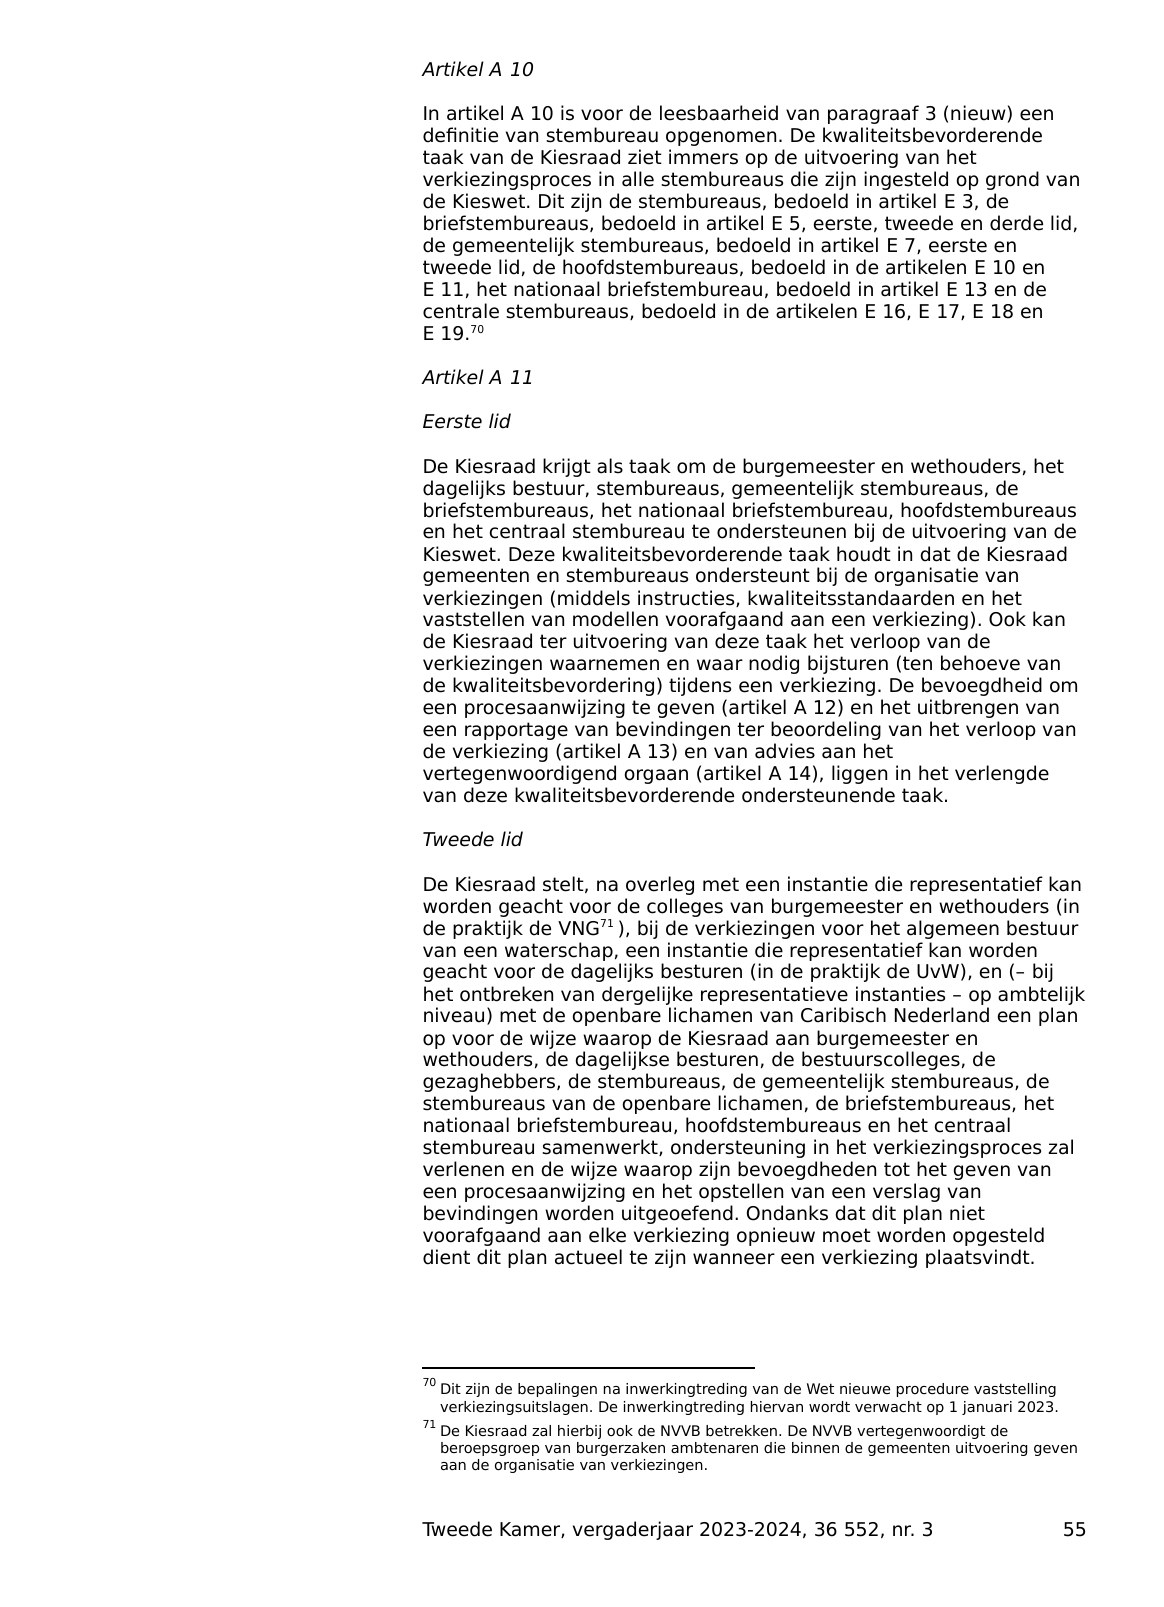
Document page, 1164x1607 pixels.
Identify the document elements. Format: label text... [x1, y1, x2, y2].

text De Kiesraad krijgt als taak om de burgemeester en wethouders, het dagelijks bestuur, stembureaus, gemeentelijk stembureaus, de briefstembureaus, het nationaal briefstembureau, hoofdstembureaus en het centraal stembureau te ondersteunen bij de uitvoering van de Kieswet. Deze kwaliteitsbevorderende taak houdt in dat de Kiesraad gemeenten en stembureaus ondersteunt bij de organisatie van verkiezingen (middels instructies, kwaliteitsstandaarden en het vaststellen van modellen voorafgaand aan een verkiezing). Ook kan de Kiesraad ter uitvoering van deze taak het verloop van de verkiezingen waarnemen en waar nodig bijsturen (ten behoeve van de kwaliteitsbevordering) tijdens een verkiezing. De bevoegdheid om een procesaanwijzing te geven (artikel A 12) en het uitbrengen van een rapportage van bevindingen ter beoordeling van het verloop van de verkiezing (artikel A 13) en van advies aan het vertegenwoordigend orgaan (artikel A 14), liggen in het verlengde van deze kwaliteitsbevorderende ondersteunende taak. [422, 456, 1087, 807]
text In artikel A 10 is voor de leesbaarheid van paragraaf 3 (nieuw) een definitie van stembureau opgenomen. De kwaliteitsbevorderende taak van de Kiesraad ziet immers op de uitvoering van het verkiezingsproces in alle stembureaus die zijn ingesteld op grond van de Kieswet. Dit zijn de stembureaus, bedoeld in artikel E 3, de briefstembureaus, bedoeld in artikel E 5, eerste, tweede en derde lid, de gemeentelijk stembureaus, bedoeld in artikel E 7, eerste en tweede lid, de hoofdstembureaus, bedoeld in de artikelen E 10 en E 11, het nationaal briefstembureau, bedoeld in artikel E 13 en de centrale stembureaus, bedoeld in de artikelen E 16, E 17, E 18 en E 19. [422, 103, 1087, 345]
subtitle Eerste lid [422, 411, 1087, 433]
subtitle Artikel A 10 [422, 59, 1087, 81]
text De Kiesraad zal hierbij ook de NVVB betrekken. De NVVB vertegenwoordigt de beroepsgroep van burgerzaken ambtenaren die binnen de gemeenten uitvoering geven aan de organisatie van verkiezingen. [422, 1418, 1087, 1474]
subtitle Artikel A 11 [422, 367, 1087, 389]
text De Kiesraad stelt, na overleg met een instantie die representatief kan worden geacht voor de colleges van burgemeester en wethouders (in de praktijk de VNG), bij de verkiezingen voor het algemeen bestuur van een waterschap, een instantie die representatief kan worden geacht voor de dagelijks besturen (in de praktijk de UvW), en (– bij het ontbreken van dergelijke representatieve instanties – op ambtelijk niveau) met de openbare lichamen van Caribisch Nederland een plan op voor de wijze waarop de Kiesraad aan burgemeester en wethouders, de dagelijkse besturen, de bestuurscolleges, de gezaghebbers, de stembureaus, de gemeentelijk stembureaus, de stembureaus van de openbare lichamen, de briefstembureaus, het nationaal briefstembureau, hoofdstembureaus en het centraal stembureau samenwerkt, ondersteuning in het verkiezingsproces zal verlenen en de wijze waarop zijn bevoegdheden tot het geven van een procesaanwijzing en het opstellen van een verslag van bevindingen worden uitgeoefend. Ondanks dat dit plan niet voorafgaand aan elke verkiezing opnieuw moet worden opgesteld dient dit plan actueel te zijn wanneer een verkiezing plaatsvindt. [422, 873, 1087, 1269]
subtitle Tweede lid [422, 829, 1087, 851]
text Dit zijn de bepalingen na inwerkingtreding van de Wet nieuwe procedure vaststelling verkiezingsuitslagen. De inwerkingtreding hiervan wordt verwacht op 1 januari 2023. [422, 1377, 1087, 1416]
